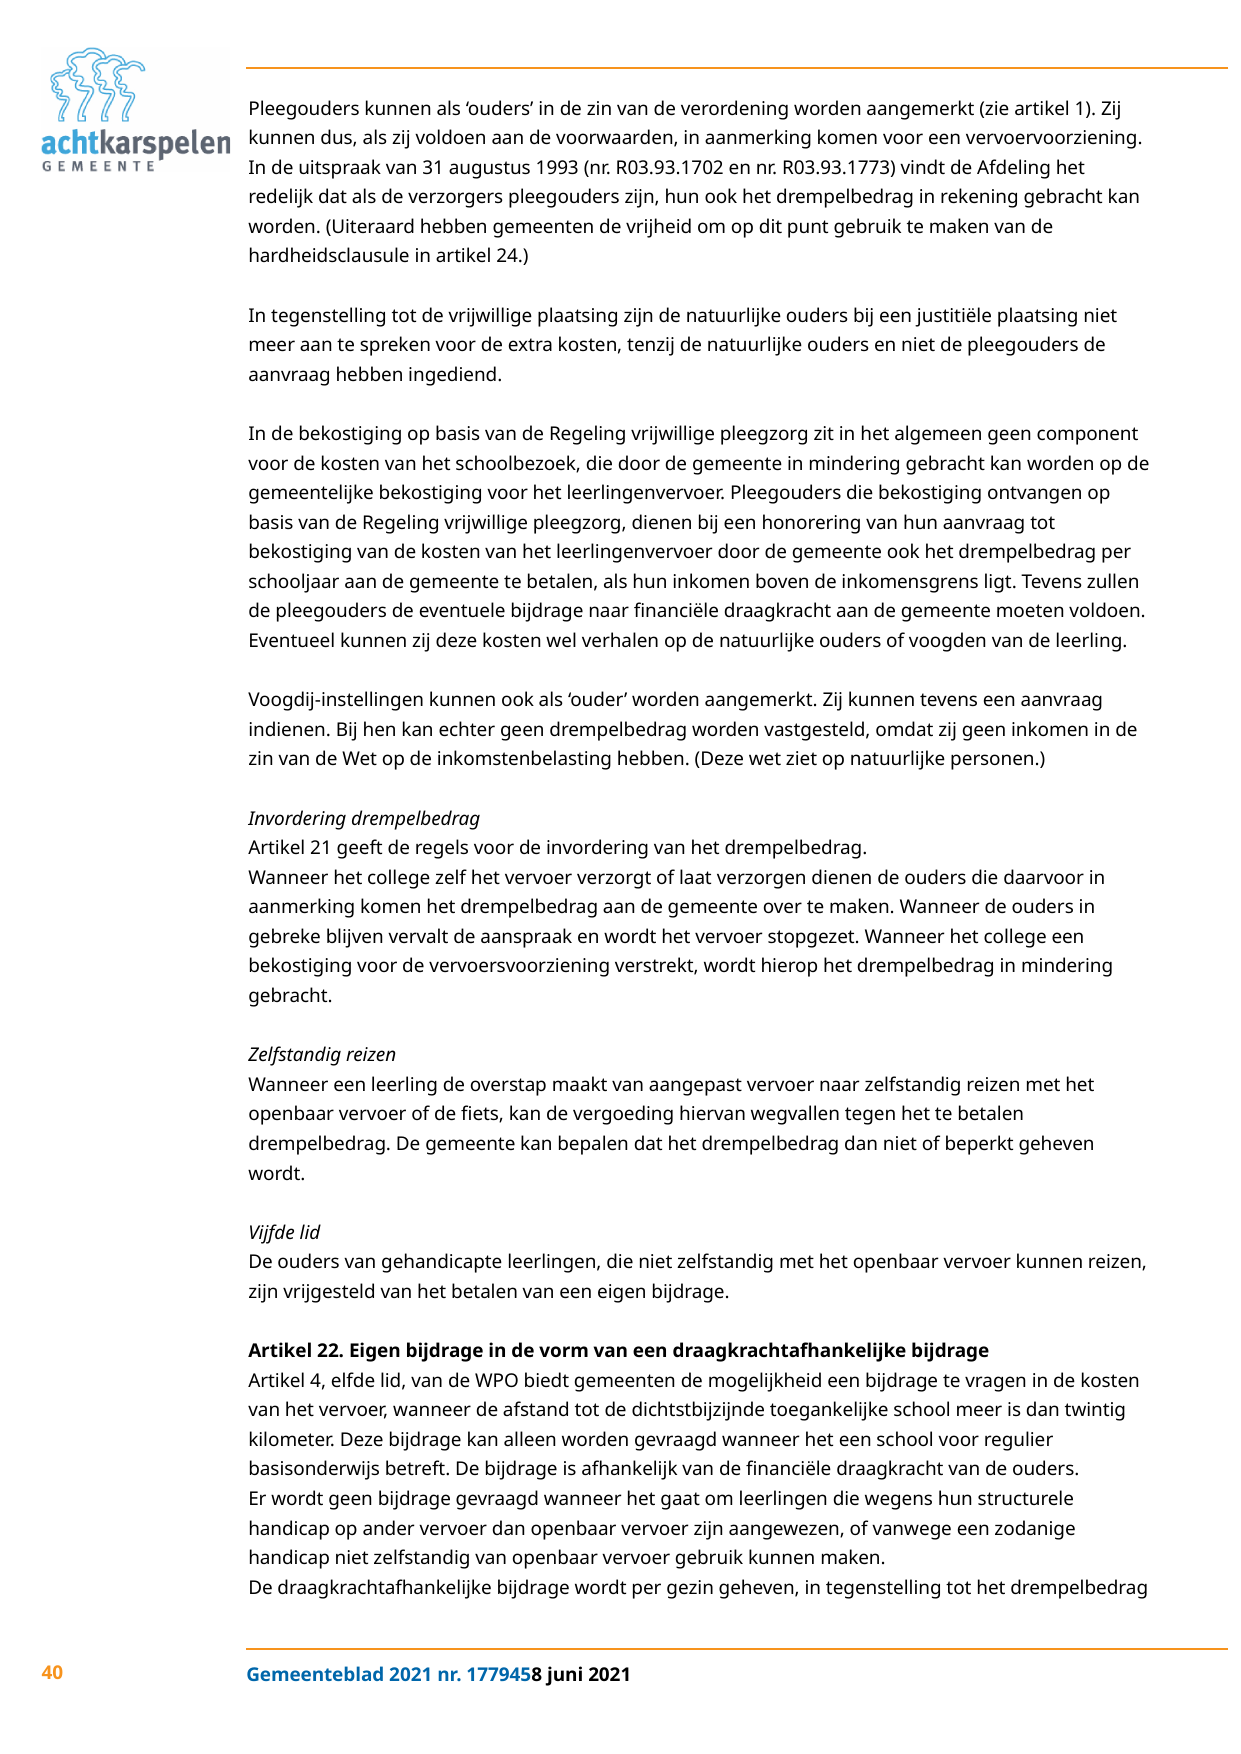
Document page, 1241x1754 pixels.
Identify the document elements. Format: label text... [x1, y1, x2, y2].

picture [41, 47, 231, 172]
text Voogdij-instellingen kunnen ook als ‘ouder’ worden aangemerkt. Zij kunnen tevens een aanvraag indienen. Bij hen kan echter geen drempelbedrag worden vastgesteld, omdat zij geen inkomen in de zin van de Wet op de inkomstenbelasting hebben. (Deze wet ziet op natuurlijke personen.) [248, 686, 1152, 771]
text Vijfde lid [248, 1219, 1152, 1245]
text Pleegouders kunnen als ‘ouders’ in de zin van de verordening worden aangemerkt (zie artikel 1). Zij kunnen dus, als zij voldoen aan de voorwaarden, in aanmerking komen voor een vervoervoorziening. In de uitspraak van 31 augustus 1993 (nr. R03.93.1702 en nr. R03.93.1773) vindt de Afdeling het redelijk dat als de verzorgers pleegouders zijn, hun ook het drempelbedrag in rekening gebracht kan worden. (Uiteraard hebben gemeenten de vrijheid om op dit punt gebruik te maken van de hardheidsclausule in artikel 24.) [248, 95, 1152, 268]
text In de bekostiging op basis van de Regeling vrijwillige pleegzorg zit in het algemeen geen component voor de kosten van het schoolbezoek, die door de gemeente in mindering gebracht kan worden op de gemeentelijke bekostiging voor het leerlingenvervoer. Pleegouders die bekostiging ontvangen op basis van de Regeling vrijwillige pleegzorg, dienen bij een honorering van hun aanvraag tot bekostiging van de kosten van het leerlingenvervoer door de gemeente ook het drempelbedrag per schooljaar aan de gemeente te betalen, als hun inkomen boven de inkomensgrens ligt. Tevens zullen de pleegouders de eventuele bijdrage naar financiële draagkracht aan de gemeente moeten voldoen. Eventueel kunnen zij deze kosten wel verhalen op de natuurlijke ouders of voogden van de leerling. [248, 420, 1152, 653]
text Artikel 4, elfde lid, van de WPO biedt gemeenten de mogelijkheid een bijdrage te vragen in de kosten van het vervoer, wanneer de afstand tot de dichtstbijzijnde toegankelijke school meer is dan twintig kilometer. Deze bijdrage kan alleen worden gevraagd wanneer het een school voor regulier basisonderwijs betreft. De bijdrage is afhankelijk van de financiële draagkracht van de ouders. [248, 1367, 1152, 1481]
text Wanneer het college zelf het vervoer verzorgt of laat verzorgen dienen de ouders die daarvoor in aanmerking komen het drempelbedrag aan de gemeente over te maken. Wanneer de ouders in gebreke blijven vervalt de aanspraak en wordt het vervoer stopgezet. Wanneer het college een bekostiging voor de vervoersvoorziening verstrekt, wordt hierop het drempelbedrag in mindering gebracht. [248, 864, 1152, 1008]
text Artikel 21 geeft de regels voor de invordering van het drempelbedrag. [248, 834, 1152, 860]
text Zelfstandig reizen [248, 1041, 1152, 1067]
text Er wordt geen bijdrage gevraagd wanneer het gaat om leerlingen die wegens hun structurele handicap op ander vervoer dan openbaar vervoer zijn aangewezen, of vanwege een zodanige handicap niet zelfstandig van openbaar vervoer gebruik kunnen maken. [248, 1485, 1152, 1570]
text Artikel 22. Eigen bijdrage in de vorm van een draagkrachtafhankelijke bijdrage [248, 1337, 1152, 1363]
text De ouders van gehandicapte leerlingen, die niet zelfstandig met het openbaar vervoer kunnen reizen, zijn vrijgesteld van het betalen van een eigen bijdrage. [248, 1248, 1152, 1304]
text De draagkrachtafhankelijke bijdrage wordt per gezin geheven, in tegenstelling tot het drempelbedrag [248, 1574, 1152, 1600]
text In tegenstelling tot de vrijwillige plaatsing zijn de natuurlijke ouders bij een justitiële plaatsing niet meer aan te spreken voor de extra kosten, tenzij de natuurlijke ouders en niet de pleegouders de aanvraag hebben ingediend. [248, 302, 1152, 387]
text Invordering drempelbedrag [248, 805, 1152, 831]
text Wanneer een leerling de overstap maakt van aangepast vervoer naar zelfstandig reizen met het openbaar vervoer of de fiets, kan de vergoeding hiervan wegvallen tegen het te betalen drempelbedrag. De gemeente kan bepalen dat het drempelbedrag dan niet of beperkt geheven wordt. [248, 1071, 1152, 1186]
